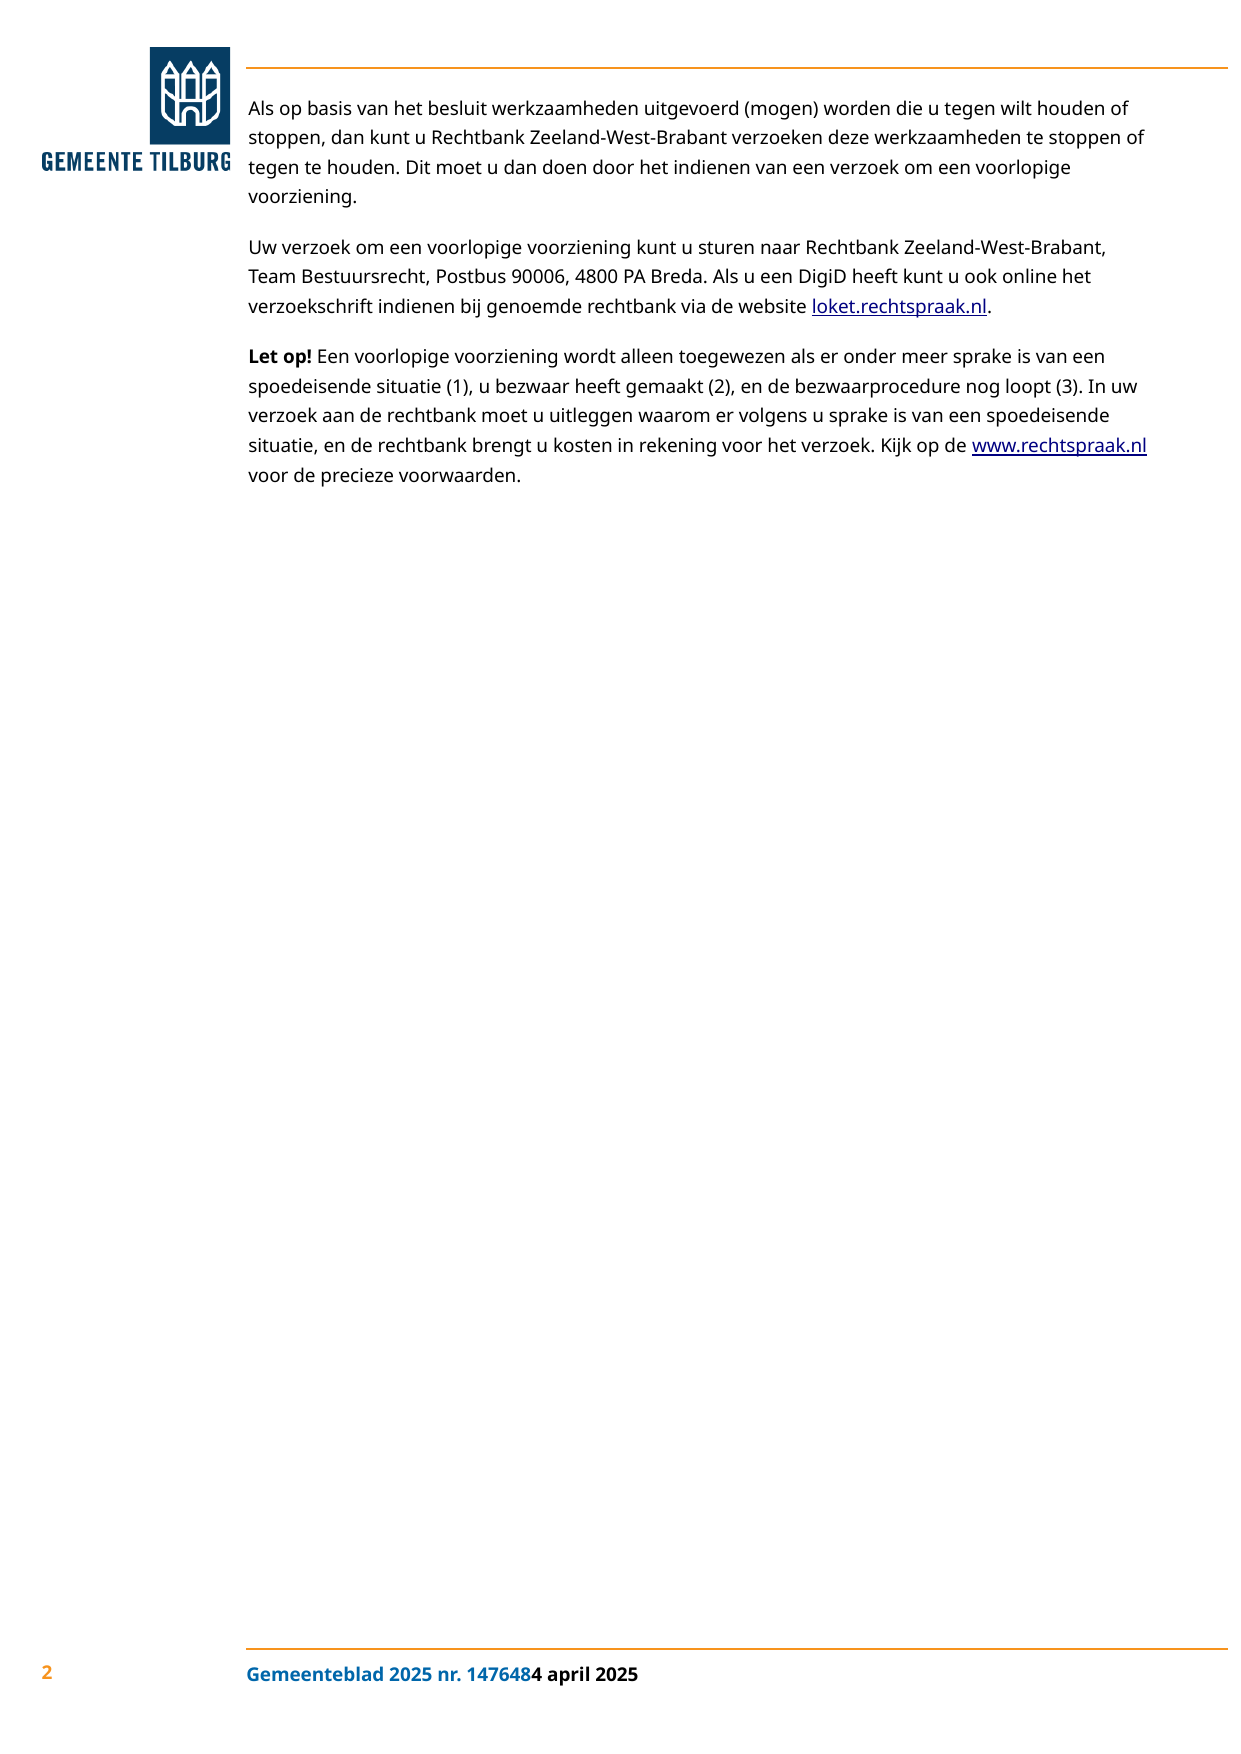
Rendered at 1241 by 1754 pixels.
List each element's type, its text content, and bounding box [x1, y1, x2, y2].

text Let op! Een voorlopige voorziening wordt alleen toegewezen als er onder meer sprake is van een spoedeisende situatie (1), u bezwaar heeft gemaakt (2), en de bezwaarprocedure nog loopt (3). In uw verzoek aan de rechtbank moet u uitleggen waarom er volgens u sprake is van een spoedeisende situatie, en de rechtbank brengt u kosten in rekening voor het verzoek. Kijk op de www.rechtspraak.nl voor de precieze voorwaarden. [248, 343, 1152, 488]
text Uw verzoek om een voorlopige voorziening kunt u sturen naar Rechtbank Zeeland-West-Brabant, Team Bestuursrecht, Postbus 90006, 4800 PA Breda. Als u een DigiD heeft kunt u ook online het verzoekschrift indienen bij genoemde rechtbank via de website loket.rechtspraak.nl. [248, 234, 1152, 319]
picture [41, 47, 231, 172]
text Als op basis van het besluit werkzaamheden uitgevoerd (mogen) worden die u tegen wilt houden of stoppen, dan kunt u Rechtbank Zeeland-West-Brabant verzoeken deze werkzaamheden te stoppen of tegen te houden. Dit moet u dan doen door het indienen van een verzoek om een voorlopige voorziening. [248, 95, 1152, 209]
